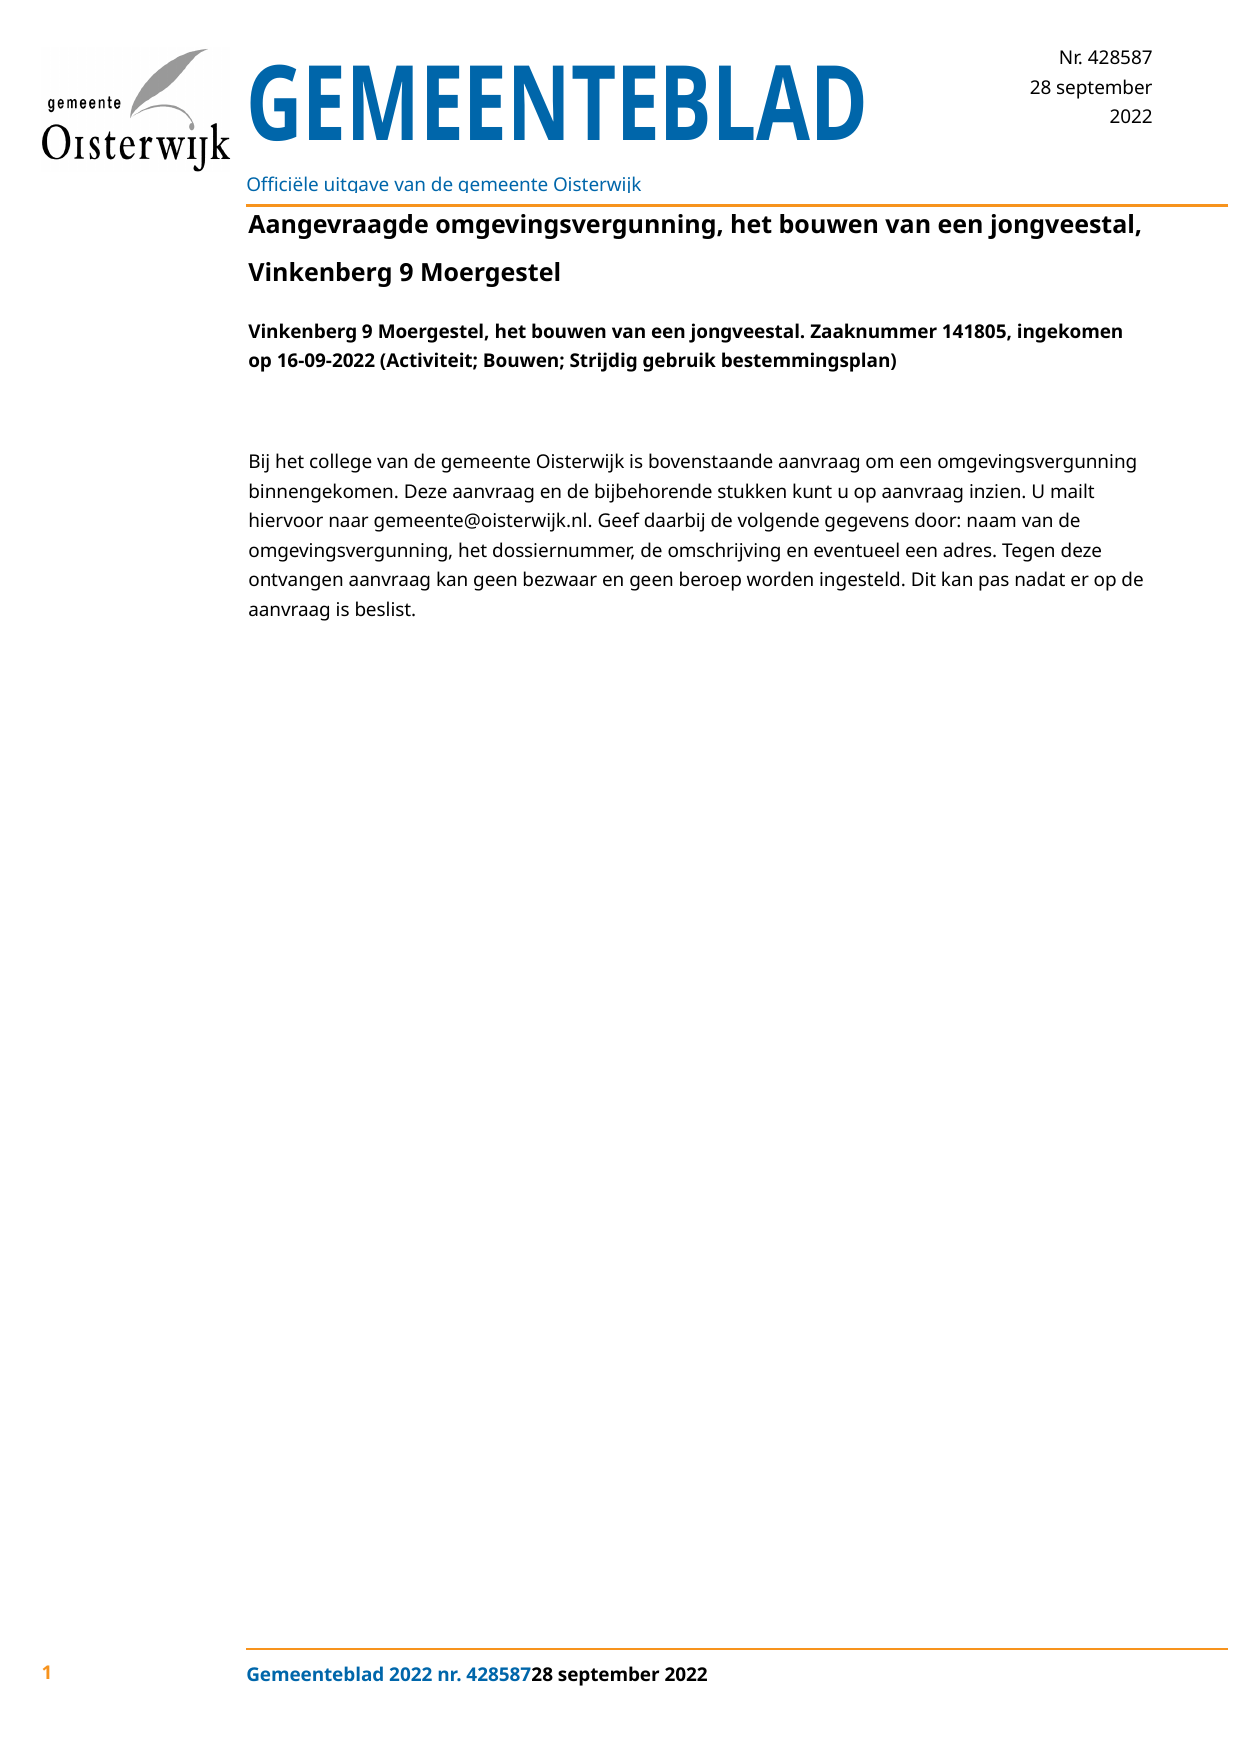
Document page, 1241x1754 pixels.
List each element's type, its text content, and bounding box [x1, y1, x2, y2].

text Vinkenberg 9 Moergestel, het bouwen van een jongveestal. Zaaknummer 141805, ingekomen op 16-09-2022 (Activiteit; Bouwen; Strijdig gebruik bestemmingsplan) [248, 318, 1152, 373]
text Bij het college van de gemeente Oisterwijk is bovenstaande aanvraag om een omgevingsvergunning binnengekomen. Deze aanvraag en de bijbehorende stukken kunt u op aanvraag inzien. U mailt hiervoor naar gemeente@oisterwijk.nl. Geef daarbij de volgende gegevens door: naam van de omgevingsvergunning, het dossiernummer, de omschrijving en eventueel een adres. Tegen deze ontvangen aanvraag kan geen bezwaar en geen beroep worden ingesteld. Dit kan pas nadat er op de aanvraag is beslist. [248, 448, 1152, 622]
text Aangevraagde omgevingsvergunning, het bouwen van een jongveestal, Vinkenberg 9 Moergestel [248, 207, 1152, 288]
picture [41, 47, 231, 172]
